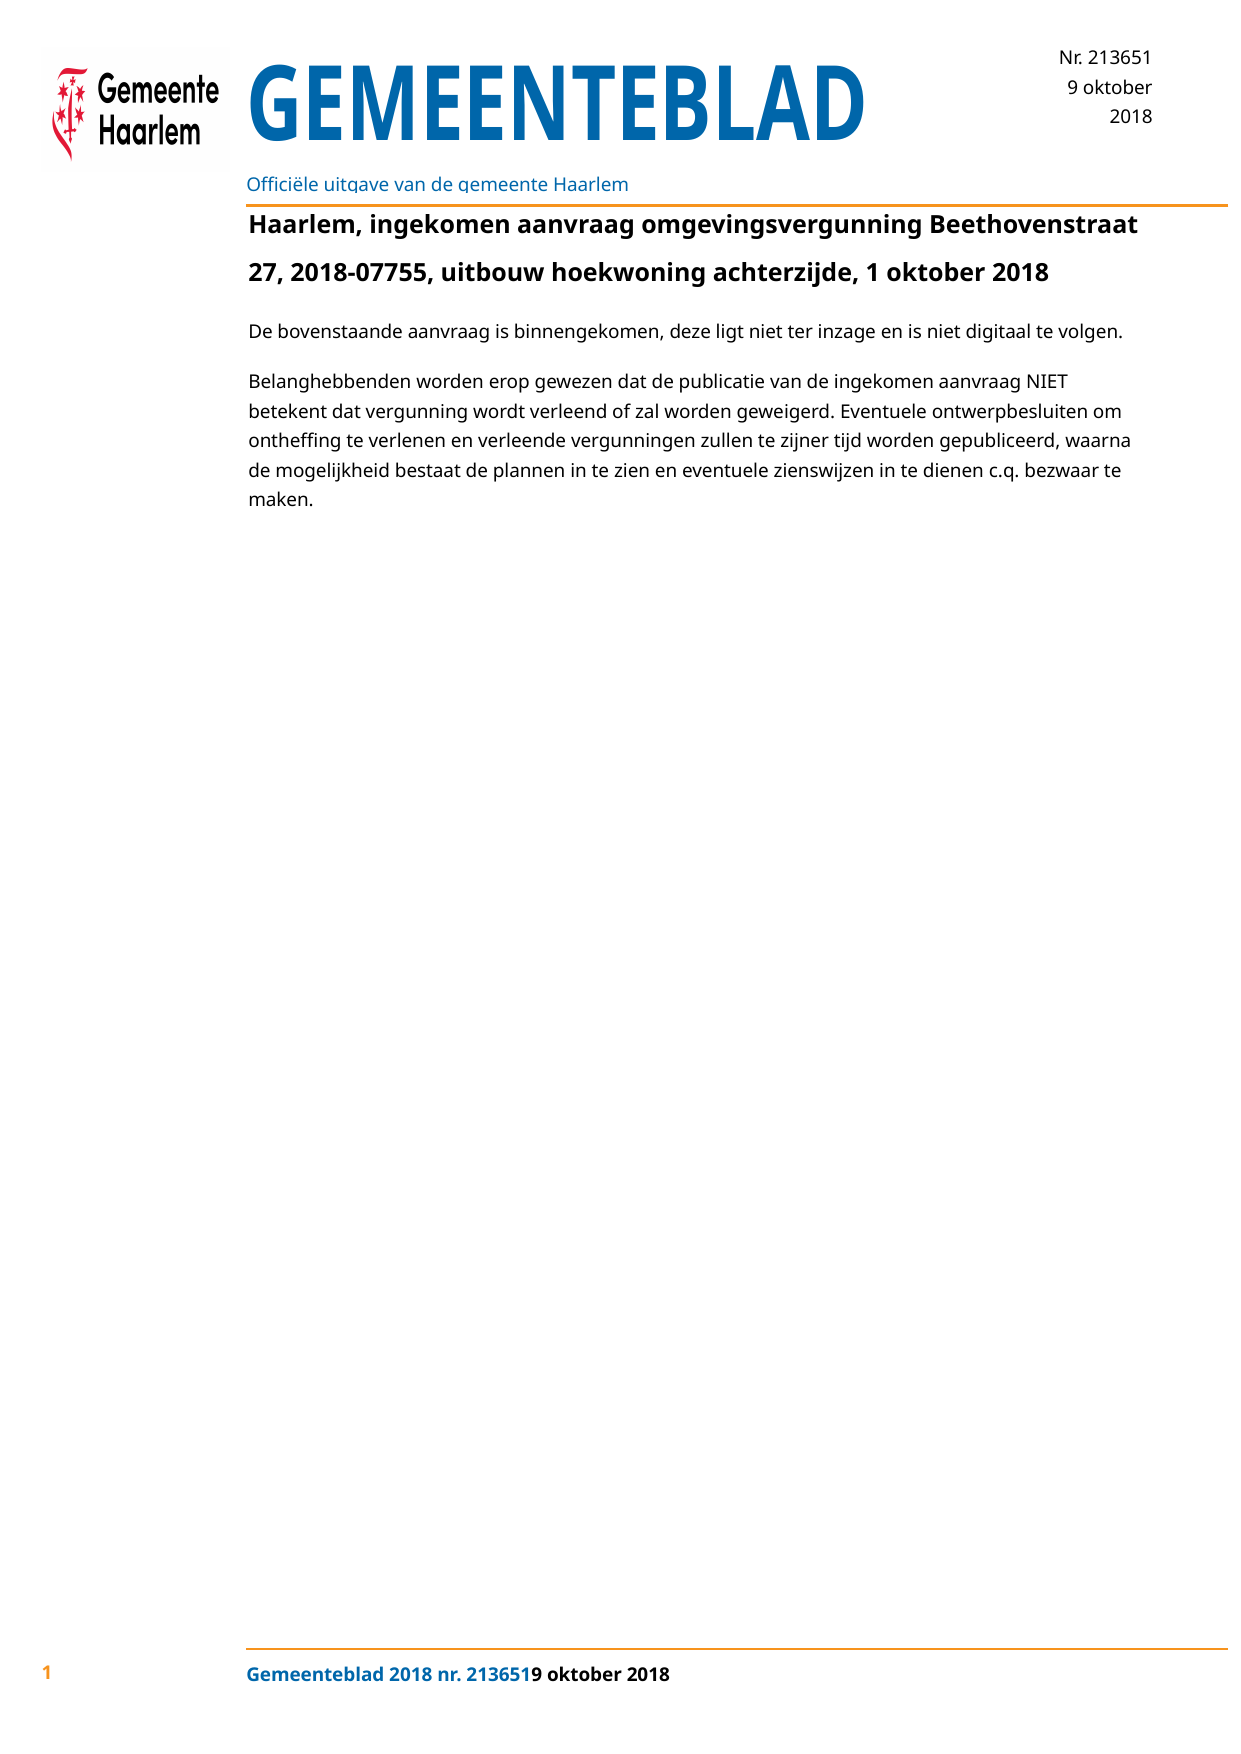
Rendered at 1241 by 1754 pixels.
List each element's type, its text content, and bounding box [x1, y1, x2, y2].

picture [41, 47, 231, 172]
text Belanghebbenden worden erop gewezen dat de publicatie van de ingekomen aanvraag NIET betekent dat vergunning wordt verleend of zal worden geweigerd. Eventuele ontwerpbesluiten om ontheffing te verlenen en verleende vergunningen zullen te zijner tijd worden gepubliceerd, waarna de mogelijkheid bestaat de plannen in te zien en eventuele zienswijzen in te dienen c.q. bezwaar te maken. [248, 368, 1152, 512]
text Haarlem, ingekomen aanvraag omgevingsvergunning Beethovenstraat 27, 2018-07755, uitbouw hoekwoning achterzijde, 1 oktober 2018 [248, 207, 1152, 288]
text De bovenstaande aanvraag is binnengekomen, deze ligt niet ter inzage en is niet digitaal te volgen. [248, 318, 1152, 344]
